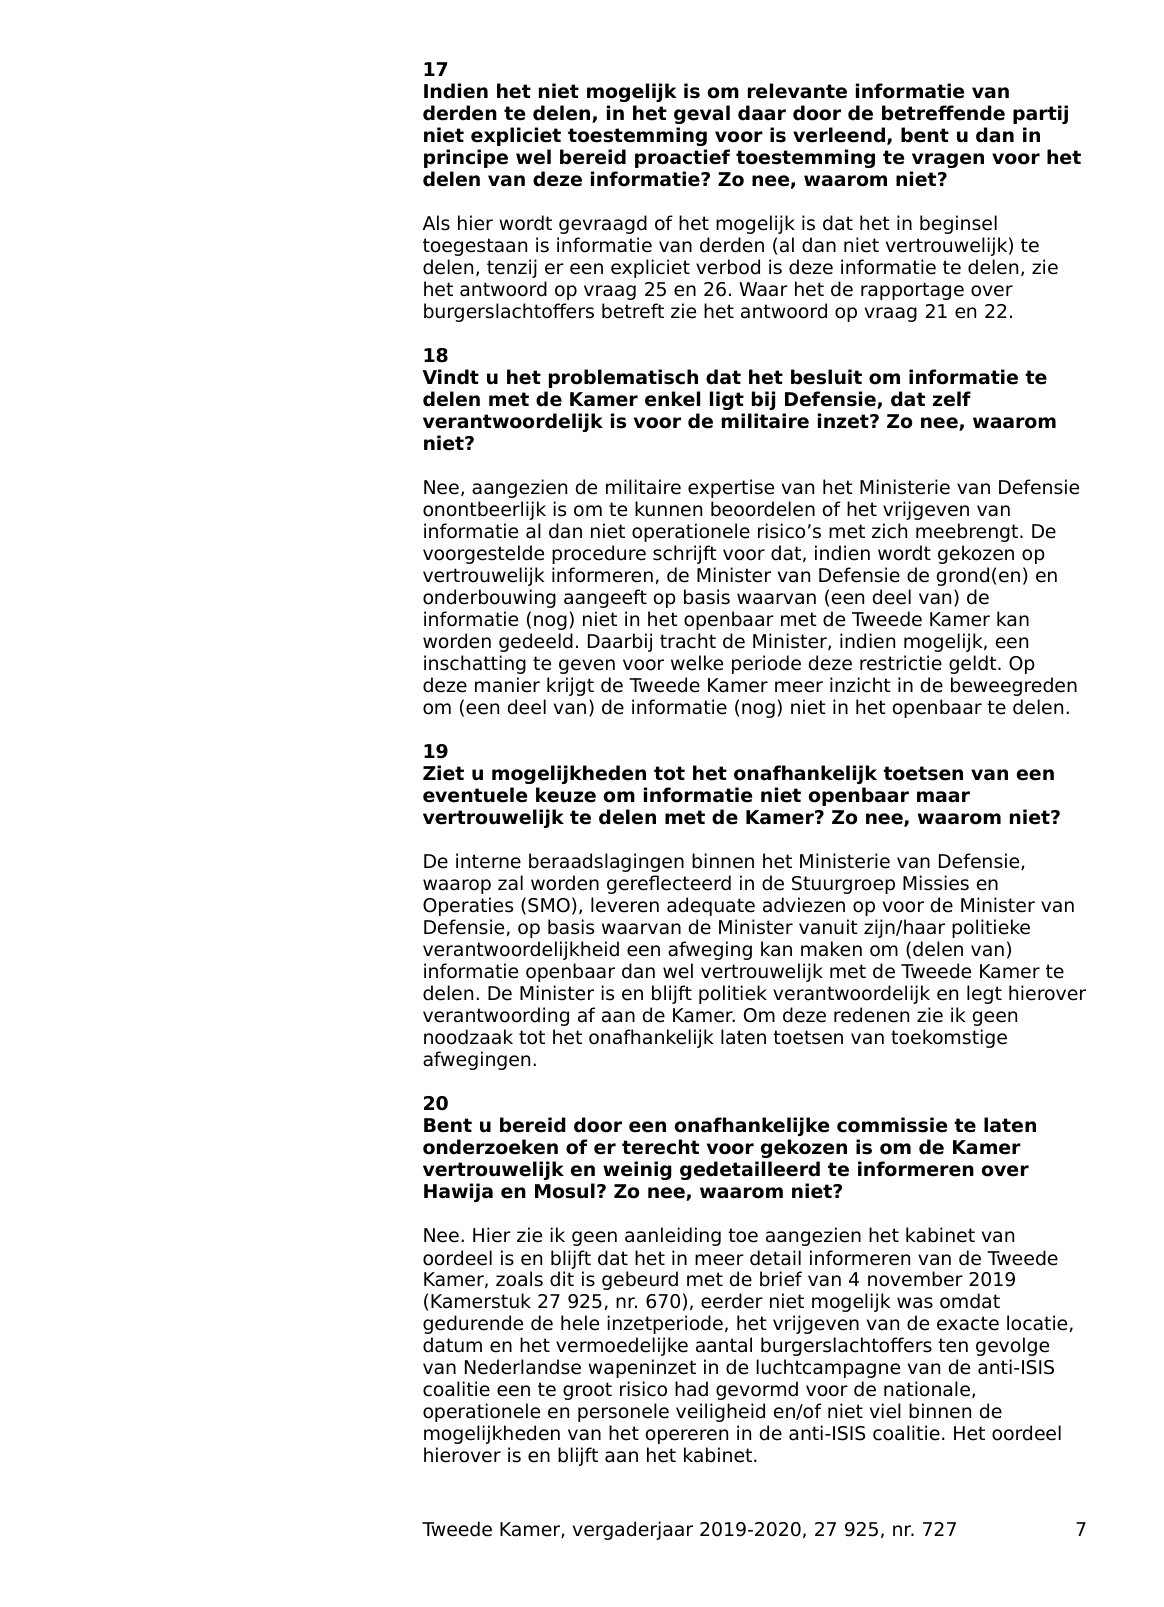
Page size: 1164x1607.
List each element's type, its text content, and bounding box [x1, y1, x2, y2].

text 18 [422, 345, 1087, 367]
text Bent u bereid door een onafhankelijke commissie te laten onderzoeken of er terecht voor gekozen is om de Kamer vertrouwelijk en weinig gedetailleerd te informeren over Hawija en Mosul? Zo nee, waarom niet? [422, 1115, 1087, 1203]
text 20 [422, 1093, 1087, 1115]
text 17 [422, 59, 1087, 81]
text Ziet u mogelijkheden tot het onafhankelijk toetsen van een eventuele keuze om informatie niet openbaar maar vertrouwelijk te delen met de Kamer? Zo nee, waarom niet? [422, 763, 1087, 829]
text Als hier wordt gevraagd of het mogelijk is dat het in beginsel toegestaan is informatie van derden (al dan niet vertrouwelijk) te delen, tenzij er een expliciet verbod is deze informatie te delen, zie het antwoord op vraag 25 en 26. Waar het de rapportage over burgerslachtoffers betreft zie het antwoord op vraag 21 en 22. [422, 213, 1087, 323]
text Indien het niet mogelijk is om relevante informatie van derden te delen, in het geval daar door de betreffende partij niet expliciet toestemming voor is verleend, bent u dan in principe wel bereid proactief toestemming te vragen voor het delen van deze informatie? Zo nee, waarom niet? [422, 81, 1087, 191]
text 19 [422, 741, 1087, 763]
text Nee, aangezien de militaire expertise van het Ministerie van Defensie onontbeerlijk is om te kunnen beoordelen of het vrijgeven van informatie al dan niet operationele risico’s met zich meebrengt. De voorgestelde procedure schrijft voor dat, indien wordt gekozen op vertrouwelijk informeren, de Minister van Defensie de grond(en) en onderbouwing aangeeft op basis waarvan (een deel van) de informatie (nog) niet in het openbaar met de Tweede Kamer kan worden gedeeld. Daarbij tracht de Minister, indien mogelijk, een inschatting te geven voor welke periode deze restrictie geldt. Op deze manier krijgt de Tweede Kamer meer inzicht in de beweegreden om (een deel van) de informatie (nog) niet in het openbaar te delen. [422, 477, 1087, 719]
text Vindt u het problematisch dat het besluit om informatie te delen met de Kamer enkel ligt bij Defensie, dat zelf verantwoordelijk is voor de militaire inzet? Zo nee, waarom niet? [422, 367, 1087, 455]
text De interne beraadslagingen binnen het Ministerie van Defensie, waarop zal worden gereflecteerd in de Stuurgroep Missies en Operaties (SMO), leveren adequate adviezen op voor de Minister van Defensie, op basis waarvan de Minister vanuit zijn/haar politieke verantwoordelijkheid een afweging kan maken om (delen van) informatie openbaar dan wel vertrouwelijk met de Tweede Kamer te delen. De Minister is en blijft politiek verantwoordelijk en legt hierover verantwoording af aan de Kamer. Om deze redenen zie ik geen noodzaak tot het onafhankelijk laten toetsen van toekomstige afwegingen. [422, 851, 1087, 1071]
text Nee. Hier zie ik geen aanleiding toe aangezien het kabinet van oordeel is en blijft dat het in meer detail informeren van de Tweede Kamer, zoals dit is gebeurd met de brief van 4 november 2019 (Kamerstuk 27 925, nr. 670), eerder niet mogelijk was omdat gedurende de hele inzetperiode, het vrijgeven van de exacte locatie, datum en het vermoedelijke aantal burgerslachtoffers ten gevolge van Nederlandse wapeninzet in de luchtcampagne van de anti-ISIS coalitie een te groot risico had gevormd voor de nationale, operationele en personele veiligheid en/of niet viel binnen de mogelijkheden van het opereren in de anti-ISIS coalitie. Het oordeel hierover is en blijft aan het kabinet. [422, 1225, 1087, 1467]
